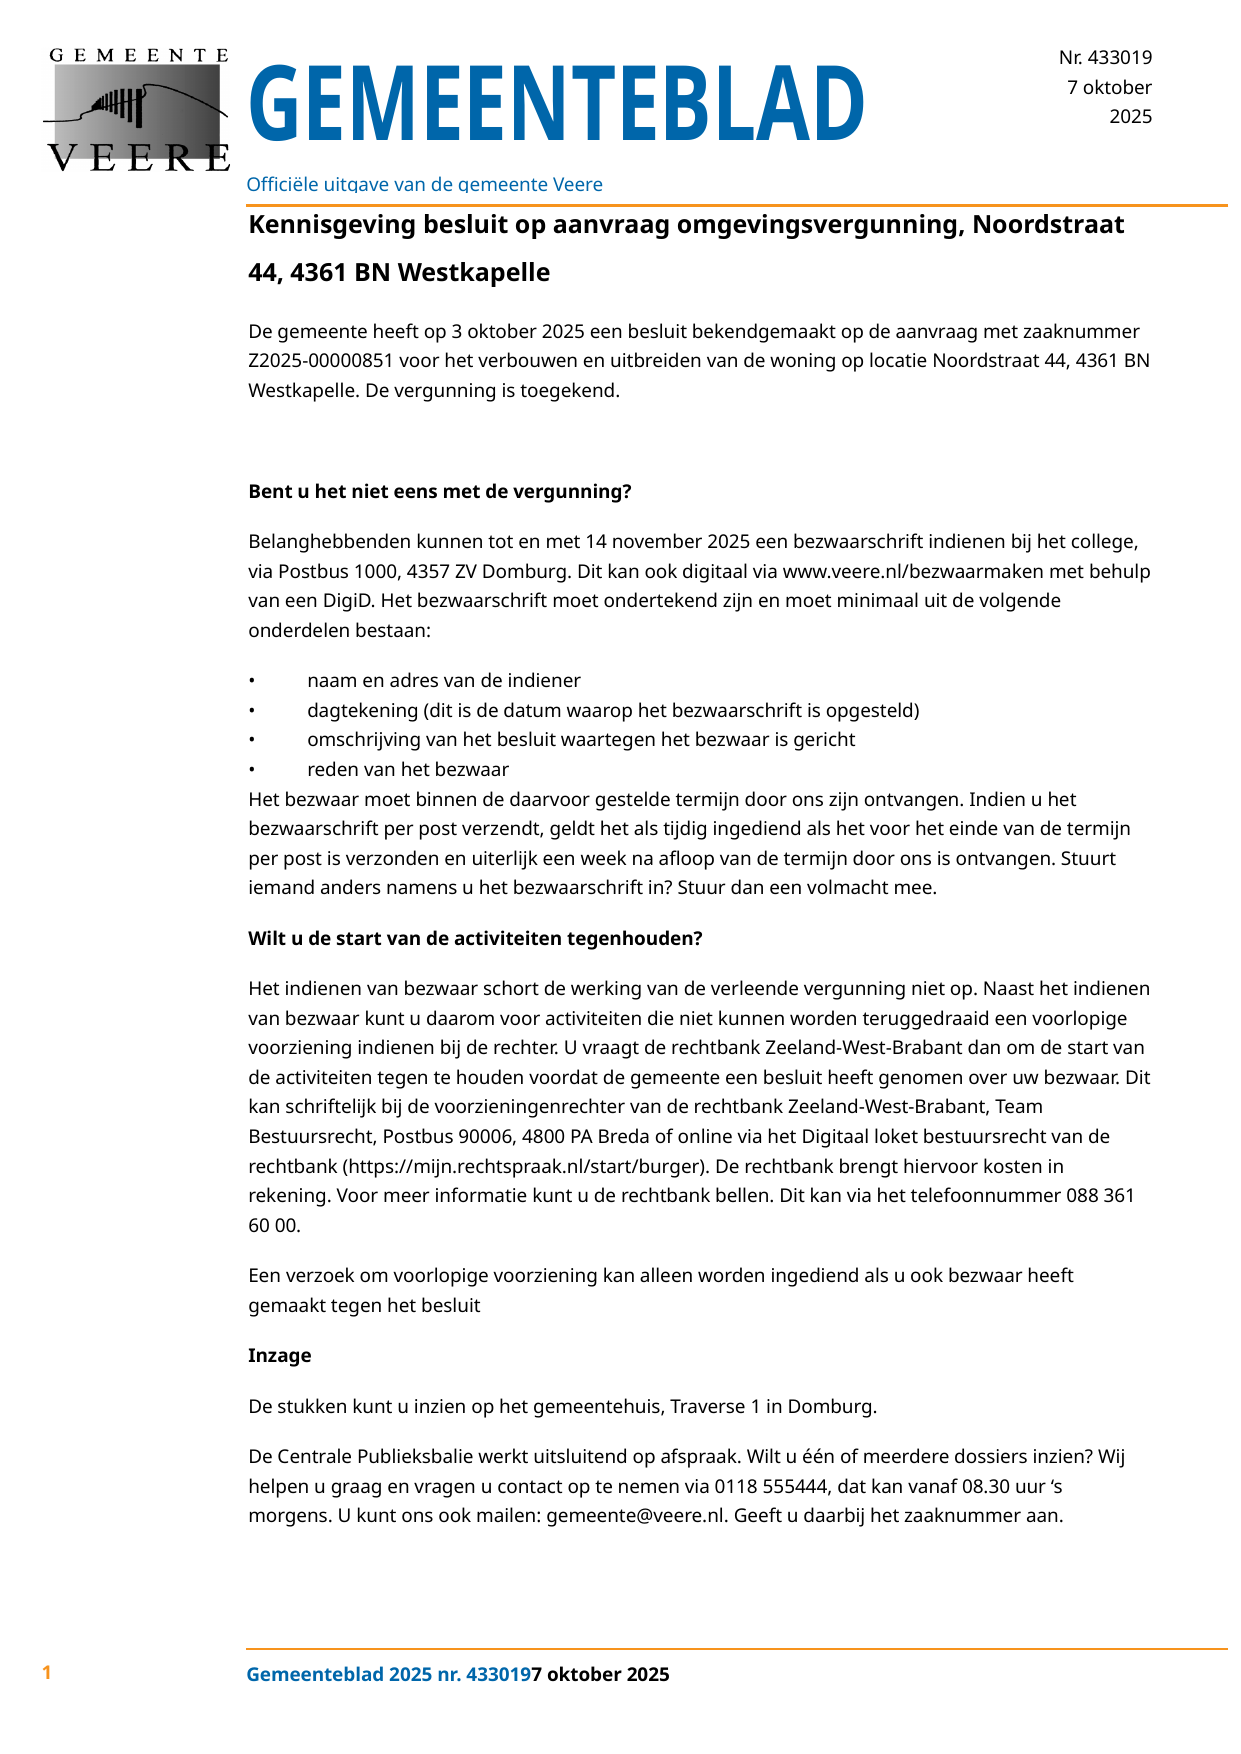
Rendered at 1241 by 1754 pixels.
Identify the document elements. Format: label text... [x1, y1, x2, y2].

text Belanghebbenden kunnen tot en met 14 november 2025 een bezwaarschrift indienen bij het college, via Postbus 1000, 4357 ZV Domburg. Dit kan ook digitaal via www.veere.nl/bezwaarmaken met behulp van een DigiD. Het bezwaarschrift moet ondertekend zijn en moet minimaal uit de volgende onderdelen bestaan: [248, 528, 1152, 643]
text Kennisgeving besluit op aanvraag omgevingsvergunning, Noordstraat 44, 4361 BN Westkapelle [248, 207, 1152, 288]
text Een verzoek om voorlopige voorziening kan alleen worden ingediend als u ook bezwaar heeft gemaakt tegen het besluit [248, 1262, 1152, 1318]
text De gemeente heeft op 3 oktober 2025 een besluit bekendgemaakt op de aanvraag met zaaknummer Z2025-00000851 voor het verbouwen en uitbreiden van de woning op locatie Noordstraat 44, 4361 BN Westkapelle. De vergunning is toegekend. [248, 318, 1152, 403]
text Het indienen van bezwaar schort de werking van de verleende vergunning niet op. Naast het indienen van bezwaar kunt u daarom voor activiteiten die niet kunnen worden teruggedraaid een voorlopige voorziening indienen bij de rechter. U vraagt de rechtbank Zeeland-West-Brabant dan om de start van de activiteiten tegen te houden voordat de gemeente een besluit heeft genomen over uw bezwaar. Dit kan schriftelijk bij de voorzieningenrechter van de rechtbank Zeeland-West-Brabant, Team Bestuursrecht, Postbus 90006, 4800 PA Breda of online via het Digitaal loket bestuursrecht van de rechtbank (https://mijn.rechtspraak.nl/start/burger). De rechtbank brengt hiervoor kosten in rekening. Voor meer informatie kunt u de rechtbank bellen. Dit kan via het telefoonnummer 088 361 60 00. [248, 975, 1152, 1238]
text De stukken kunt u inzien op het gemeentehuis, Traverse 1 in Domburg. [248, 1393, 1152, 1419]
list reden van het bezwaar [248, 756, 1152, 782]
text Bent u het niet eens met de vergunning? [248, 478, 1152, 504]
text De Centrale Publieksbalie werkt uitsluitend op afspraak. Wilt u één of meerdere dossiers inzien? Wij helpen u graag en vragen u contact op te nemen via 0118 555444, dat kan vanaf 08.30 uur ‘s morgens. U kunt ons ook mailen: gemeente@veere.nl. Geeft u daarbij het zaaknummer aan. [248, 1443, 1152, 1528]
text Inzage [248, 1342, 1152, 1368]
text Het bezwaar moet binnen de daarvoor gestelde termijn door ons zijn ontvangen. Indien u het bezwaarschrift per post verzendt, geldt het als tijdig ingediend als het voor het einde van de termijn per post is verzonden en uiterlijk een week na afloop van de termijn door ons is ontvangen. Stuurt iemand anders namens u het bezwaarschrift in? Stuur dan een volmacht mee. [248, 786, 1152, 900]
text Wilt u de start van de activiteiten tegenhouden? [248, 925, 1152, 951]
list dagtekening (dit is de datum waarop het bezwaarschrift is opgesteld) [248, 697, 1152, 723]
picture [41, 47, 231, 172]
list omschrijving van het besluit waartegen het bezwaar is gericht [248, 727, 1152, 752]
list naam en adres van de indiener [248, 667, 1152, 693]
